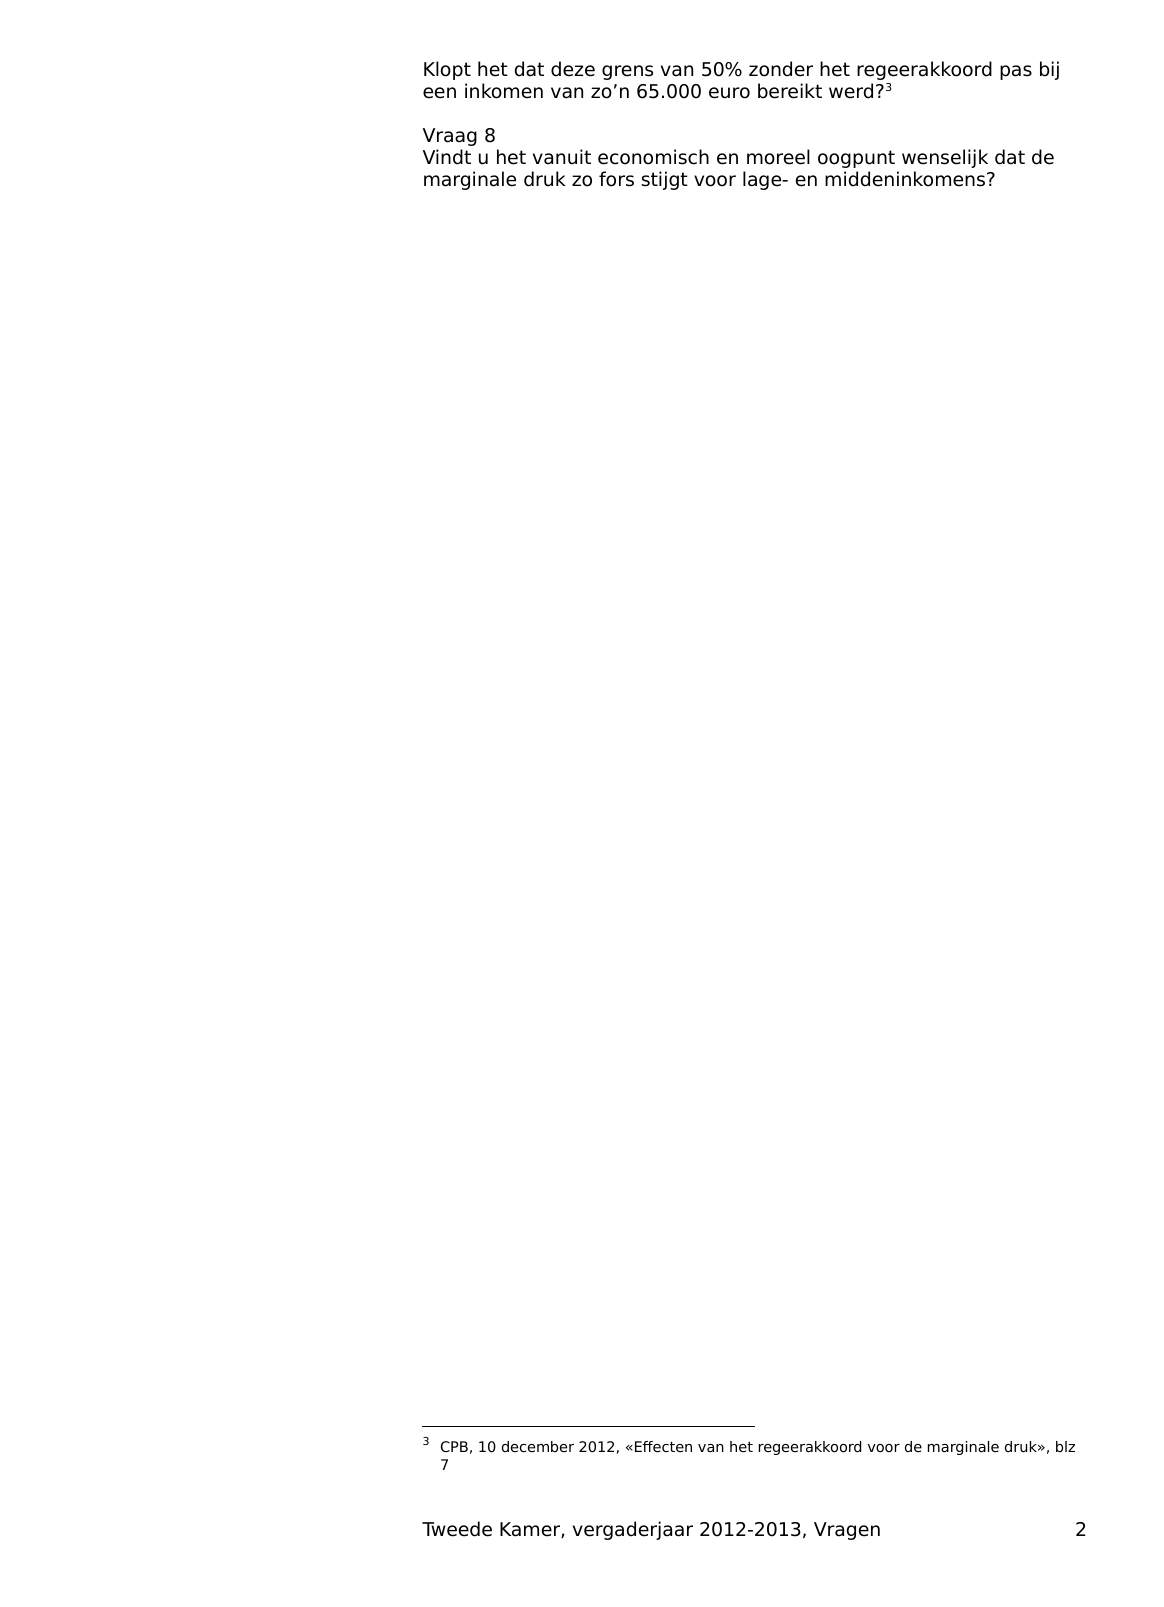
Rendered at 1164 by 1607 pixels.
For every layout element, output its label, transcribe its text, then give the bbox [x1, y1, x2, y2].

text Vraag 8 [422, 125, 1087, 147]
text CPB, 10 december 2012, «Effecten van het regeerakkoord voor de marginale druk», blz 7 [422, 1435, 1087, 1474]
text Vindt u het vanuit economisch en moreel oogpunt wenselijk dat de marginale druk zo fors stijgt voor lage- en middeninkomens? [422, 147, 1087, 191]
text Klopt het dat deze grens van 50% zonder het regeerakkoord pas bij een inkomen van zo’n 65.000 euro bereikt werd? [422, 59, 1087, 103]
